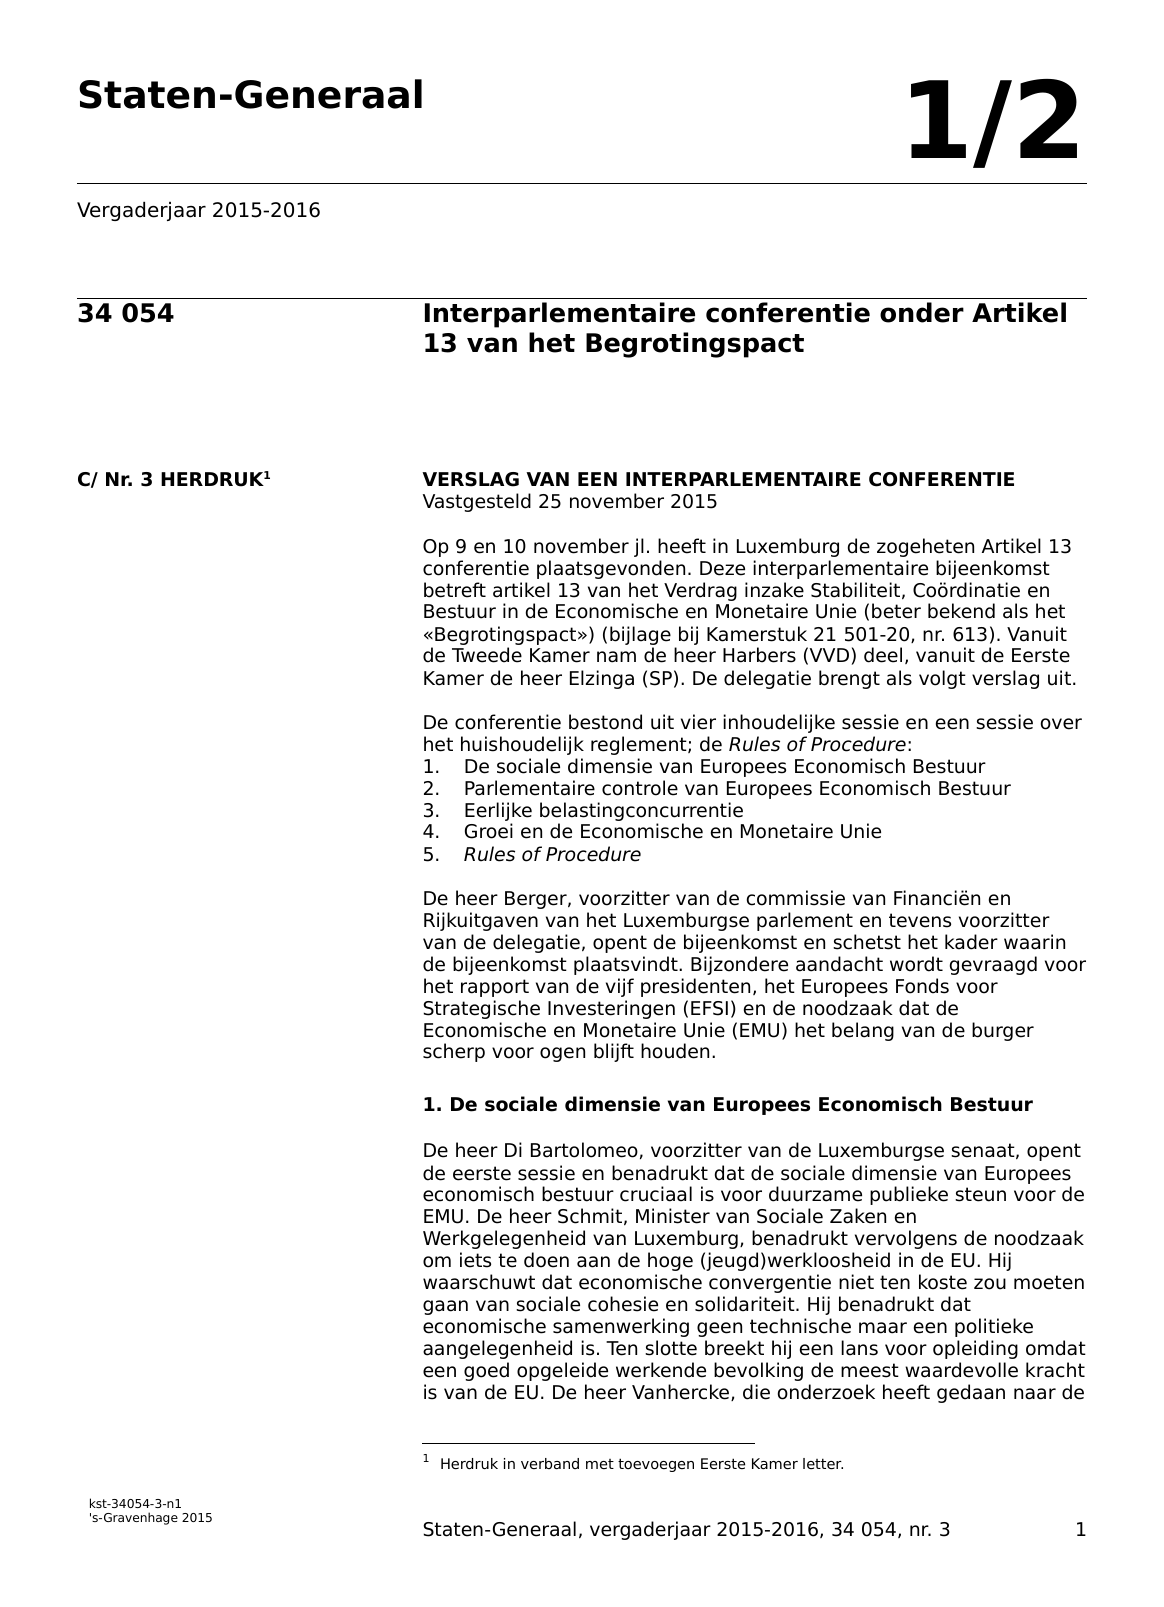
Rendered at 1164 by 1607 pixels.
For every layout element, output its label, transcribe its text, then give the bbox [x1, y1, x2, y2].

text De heer Di Bartolomeo, voorzitter van de Luxemburgse senaat, opent de eerste sessie en benadrukt dat de sociale dimensie van Europees economisch bestuur cruciaal is voor duurzame publieke steun voor de EMU. De heer Schmit, Minister van Sociale Zaken en Werkgelegenheid van Luxemburg, benadrukt vervolgens de noodzaak om iets te doen aan de hoge (jeugd)werkloosheid in de EU. Hij waarschuwt dat economische convergentie niet ten koste zou moeten gaan van sociale cohesie en solidariteit. Hij benadrukt dat economische samenwerking geen technische maar een politieke aangelegenheid is. Ten slotte breekt hij een lans voor opleiding omdat een goed opgeleide werkende bevolking de meest waardevolle kracht is van de EU. De heer Vanhercke, die onderzoek heeft gedaan naar de [422, 1140, 1087, 1404]
text 5. Rules of Procedure [422, 843, 1087, 865]
text De conferentie bestond uit vier inhoudelijke sessie en een sessie over het huishoudelijk reglement; de Rules of Procedure: [422, 712, 1087, 756]
table_header 1/2 [886, 59, 1087, 183]
text 3. Eerlijke belastingconcurrentie [422, 799, 1087, 821]
table_cell Vergaderjaar 2015-2016 [77, 184, 1087, 298]
text 2. Parlementaire controle van Europees Economisch Bestuur [422, 777, 1087, 799]
text kst-34054-3-n1 [88, 1497, 323, 1511]
subtitle 34 054 Interparlementaire conferentie onder Artikel 13 van het Begrotingspact [77, 299, 1087, 358]
text Herdruk in verband met toevoegen Eerste Kamer letter. [422, 1452, 1087, 1474]
text 4. Groei en de Economische en Monetaire Unie [422, 821, 1087, 843]
subtitle 1. De sociale dimensie van Europees Economisch Bestuur [422, 1093, 1087, 1115]
text 's-Gravenhage 2015 [88, 1511, 323, 1525]
text De heer Berger, voorzitter van de commissie van Financiën en Rijkuitgaven van het Luxemburgse parlement en tevens voorzitter van de delegatie, opent de bijeenkomst en schetst het kader waarin de bijeenkomst plaatsvindt. Bijzondere aandacht wordt gevraagd voor het rapport van de vijf presidenten, het Europees Fonds voor Strategische Investeringen (EFSI) en de noodzaak dat de Economische en Monetaire Unie (EMU) het belang van de burger scherp voor ogen blijft houden. [422, 888, 1087, 1063]
text Op 9 en 10 november jl. heeft in Luxemburg de zogeheten Artikel 13 conferentie plaatsgevonden. Deze interparlementaire bijeenkomst betreft artikel 13 van het Verdrag inzake Stabiliteit, Coördinatie en Bestuur in de Economische en Monetaire Unie (beter bekend als het «Begrotingspact») (bijlage bij Kamerstuk 21 501-20, nr. 613). Vanuit de Tweede Kamer nam de heer Harbers (VVD) deel, vanuit de Eerste Kamer de heer Elzinga (SP). De delegatie brengt als volgt verslag uit. [422, 536, 1087, 689]
text Vastgesteld 25 november 2015 [422, 491, 1087, 513]
table_header Staten-Generaal [77, 59, 886, 183]
text 1. De sociale dimensie van Europees Economisch Bestuur [422, 756, 1087, 777]
subtitle C/ Nr. 3 HERDRUK VERSLAG VAN EEN INTERPARLEMENTAIRE CONFERENTIE [77, 469, 1087, 491]
